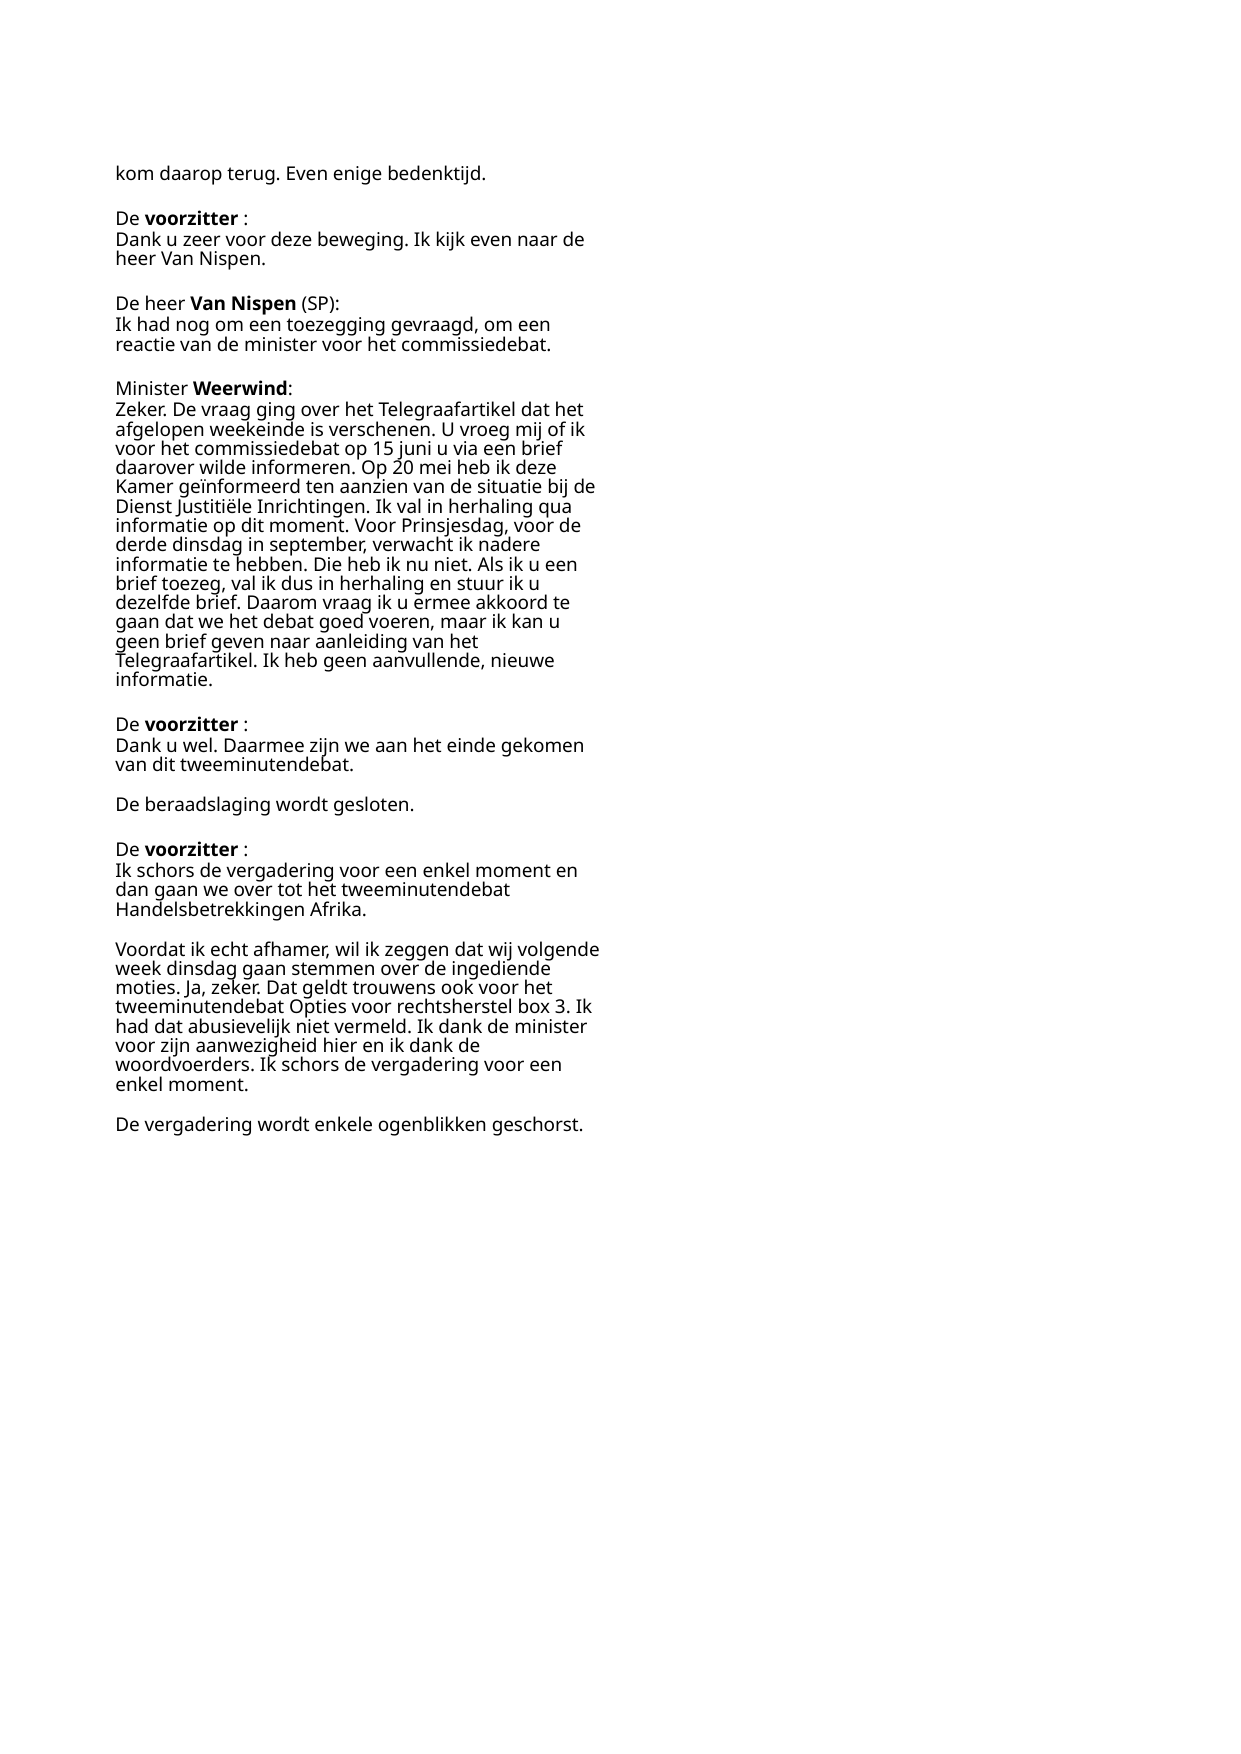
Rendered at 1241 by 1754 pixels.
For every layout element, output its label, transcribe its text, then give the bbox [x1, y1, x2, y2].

text Dank u zeer voor deze beweging. Ik kijk even naar de heer Van Nispen. [115, 231, 605, 270]
text kom daarop terug. Even enige bedenktijd. [115, 165, 605, 184]
text De heer Van Nispen (SP): [115, 291, 605, 316]
text Ik had nog om een toezegging gevraagd, om een reactie van de minister voor het commissiedebat. [115, 316, 605, 355]
text Ik schors de vergadering voor een enkel moment en dan gaan we over tot het tweeminutendebat Handelsbetrekkingen Afrika. [115, 862, 605, 920]
text De voorzitter : [115, 711, 605, 737]
text Minister Weerwind: [115, 376, 605, 401]
text De voorzitter : [115, 836, 605, 862]
text De beraadslaging wordt gesloten. [115, 796, 605, 816]
text Dank u wel. Daarmee zijn we aan het einde gekomen van dit tweeminutendebat. [115, 737, 605, 776]
text De vergadering wordt enkele ogenblikken geschorst. [115, 1116, 605, 1135]
text Zeker. De vraag ging over het Telegraafartikel dat het afgelopen weekeinde is verschenen. U vroeg mij of ik voor het commissiedebat op 15 juni u via een brief daarover wilde informeren. Op 20 mei heb ik deze Kamer geïnformeerd ten aanzien van de situatie bij de Dienst Justitiële Inrichtingen. Ik val in herhaling qua informatie op dit moment. Voor Prinsjesdag, voor de derde dinsdag in september, verwacht ik nadere informatie te hebben. Die heb ik nu niet. Als ik u een brief toezeg, val ik dus in herhaling en stuur ik u dezelfde brief. Daarom vraag ik u ermee akkoord te gaan dat we het debat goed voeren, maar ik kan u geen brief geven naar aanleiding van het Telegraafartikel. Ik heb geen aanvullende, nieuwe informatie. [115, 401, 605, 690]
text Voordat ik echt afhamer, wil ik zeggen dat wij volgende week dinsdag gaan stemmen over de ingediende moties. Ja, zeker. Dat geldt trouwens ook voor het tweeminutendebat Opties voor rechtsherstel box 3. Ik had dat abusievelijk niet vermeld. Ik dank de minister voor zijn aanwezigheid hier en ik dank de woordvoerders. Ik schors de vergadering voor een enkel moment. [115, 941, 605, 1095]
text De voorzitter : [115, 205, 605, 231]
